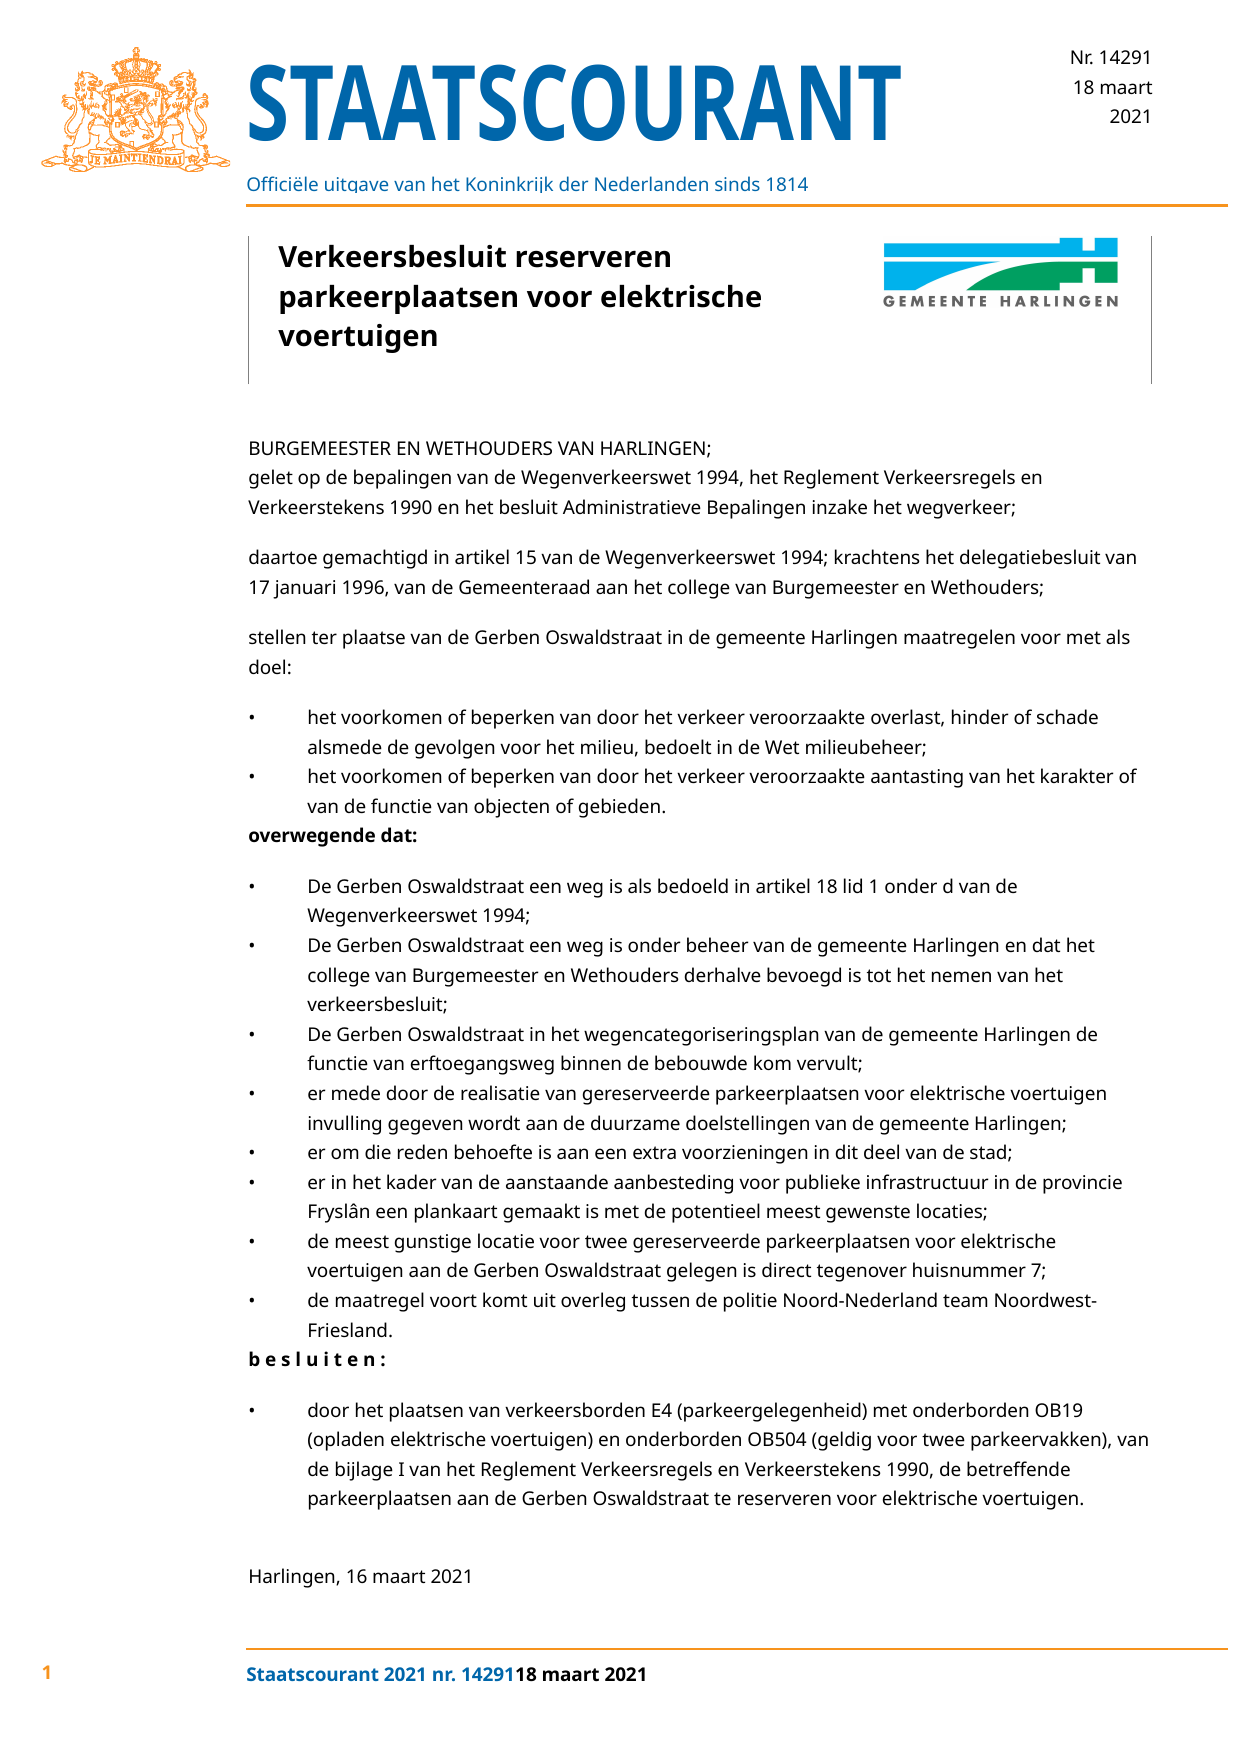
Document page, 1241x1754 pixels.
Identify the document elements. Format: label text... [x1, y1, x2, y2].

list er mede door de realisatie van gereserveerde parkeerplaatsen voor elektrische voertuigen invulling gegeven wordt aan de duurzame doelstellingen van de gemeente Harlingen; [248, 1080, 1152, 1135]
table_header [850, 236, 1151, 384]
picture [41, 47, 231, 172]
picture [882, 236, 1119, 308]
text Harlingen, 16 maart 2021 [248, 1563, 1152, 1589]
table_header Verkeersbesluit reserveren parkeerplaatsen voor elektrische voertuigen [249, 236, 850, 384]
list de maatregel voort komt uit overleg tussen de politie Noord-Nederland team Noordwest-Friesland. [248, 1287, 1152, 1342]
list door het plaatsen van verkeersborden E4 (parkeergelegenheid) met onderborden OB19 (opladen elektrische voertuigen) en onderborden OB504 (geldig voor twee parkeervakken), van de bijlage I van het Reglement Verkeersregels en Verkeerstekens 1990, de betreffende parkeerplaatsen aan de Gerben Oswaldstraat te reserveren voor elektrische voertuigen. [248, 1397, 1152, 1511]
list De Gerben Oswaldstraat in het wegencategoriseringsplan van de gemeente Harlingen de functie van erftoegangsweg binnen de bebouwde kom vervult; [248, 1021, 1152, 1076]
text overwegende dat: [248, 823, 1152, 848]
list het voorkomen of beperken van door het verkeer veroorzaakte overlast, hinder of schade alsmede de gevolgen voor het milieu, bedoelt in de Wet milieubeheer; [248, 704, 1152, 759]
list de meest gunstige locatie voor twee gereserveerde parkeerplaatsen voor elektrische voertuigen aan de Gerben Oswaldstraat gelegen is direct tegenover huisnummer 7; [248, 1228, 1152, 1283]
list De Gerben Oswaldstraat een weg is onder beheer van de gemeente Harlingen en dat het college van Burgemeester en Wethouders derhalve bevoegd is tot het nemen van het verkeersbesluit; [248, 932, 1152, 1017]
text gelet op de bepalingen van de Wegenverkeerswet 1994, het Reglement Verkeersregels en Verkeerstekens 1990 en het besluit Administratieve Bepalingen inzake het wegverkeer; [248, 464, 1152, 519]
text b e s l u i t e n : [248, 1346, 1152, 1372]
text stellen ter plaatse van de Gerben Oswaldstraat in de gemeente Harlingen maatregelen voor met als doel: [248, 624, 1152, 679]
text daartoe gemachtigd in artikel 15 van de Wegenverkeerswet 1994; krachtens het delegatiebesluit van 17 januari 1996, van de Gemeenteraad aan het college van Burgemeester en Wethouders; [248, 544, 1152, 599]
list het voorkomen of beperken van door het verkeer veroorzaakte aantasting van het karakter of van de functie van objecten of gebieden. [248, 763, 1152, 819]
list er in het kader van de aanstaande aanbesteding voor publieke infrastructuur in de provincie Fryslân een plankaart gemaakt is met de potentieel meest gewenste locaties; [248, 1169, 1152, 1224]
list De Gerben Oswaldstraat een weg is als bedoeld in artikel 18 lid 1 onder d van de Wegenverkeerswet 1994; [248, 873, 1152, 928]
list er om die reden behoefte is aan een extra voorzieningen in dit deel van de stad; [248, 1139, 1152, 1165]
text BURGEMEESTER EN WETHOUDERS VAN HARLINGEN; [248, 435, 1152, 460]
